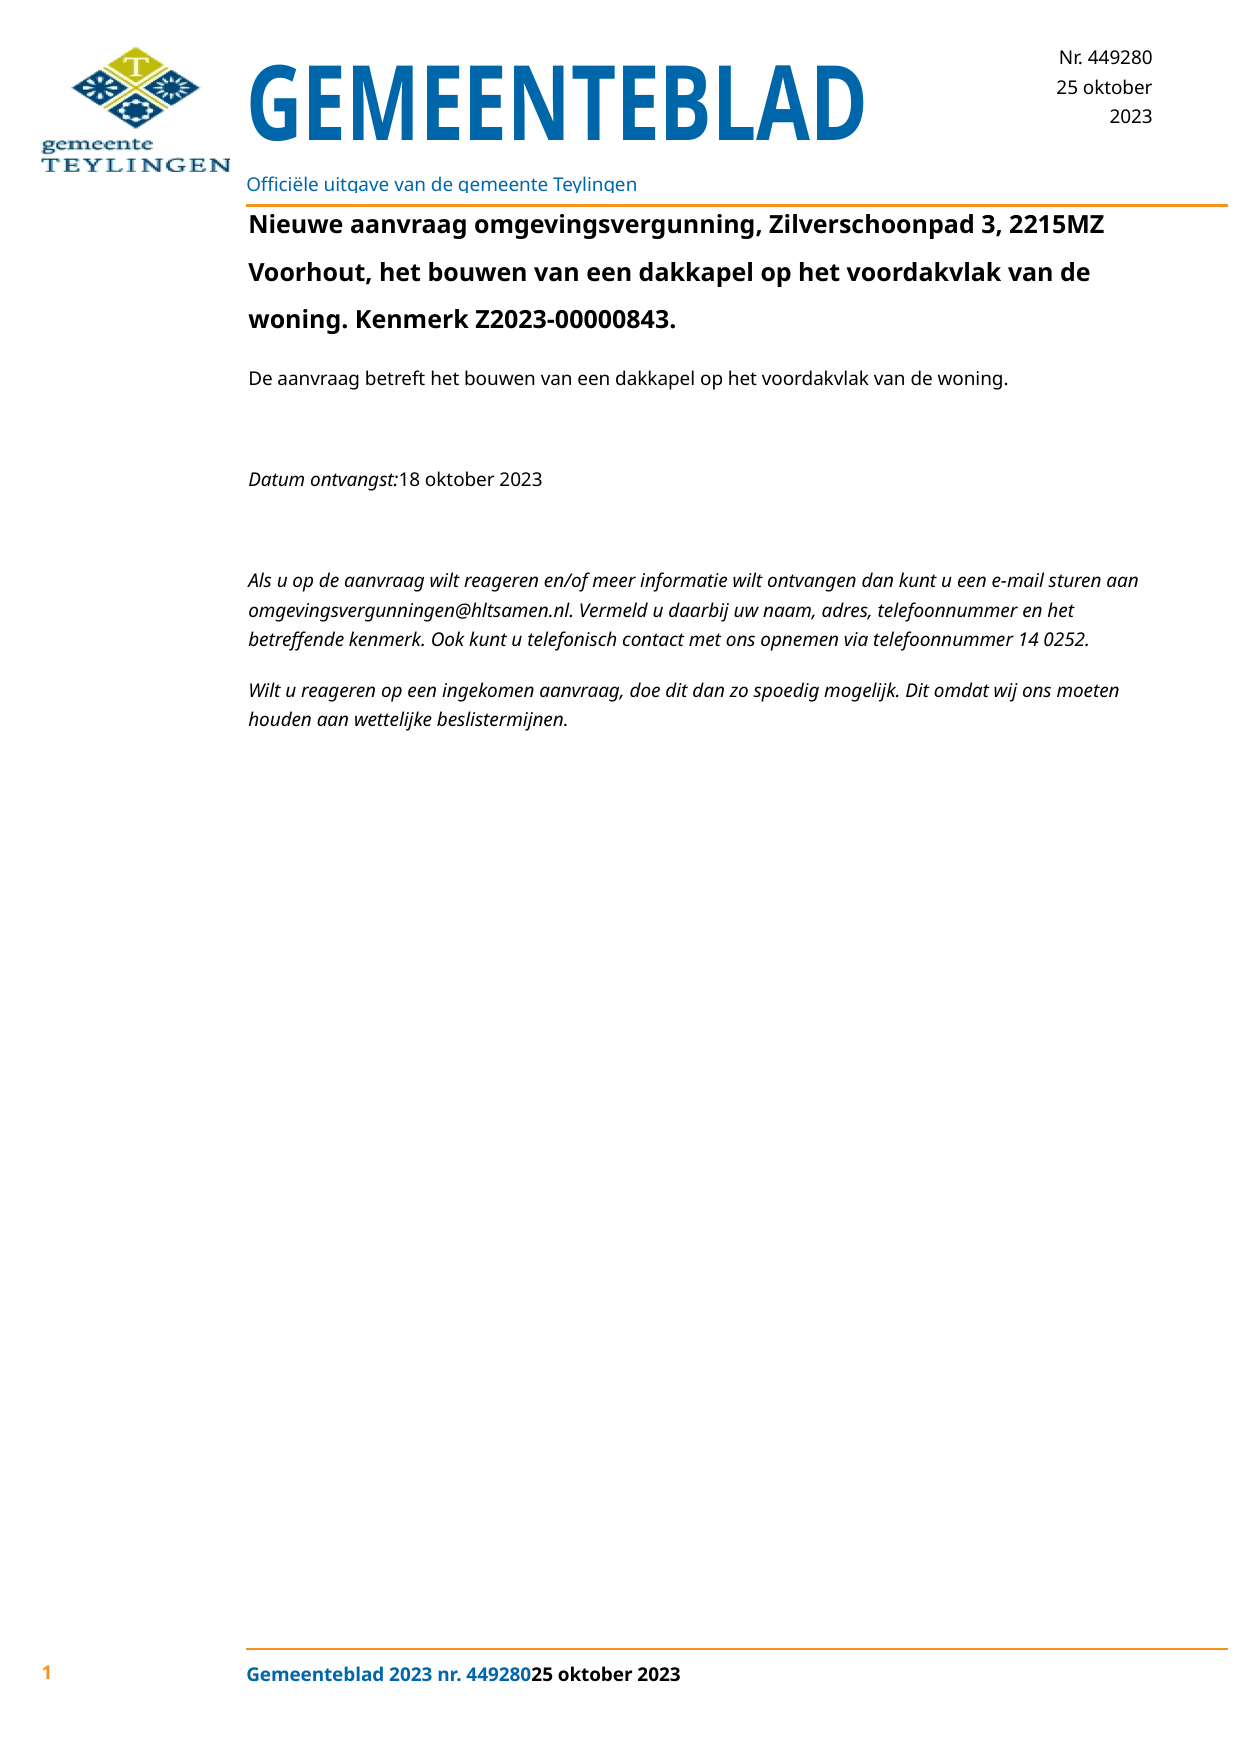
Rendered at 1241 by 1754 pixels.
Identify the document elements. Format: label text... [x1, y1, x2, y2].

picture [41, 47, 231, 172]
text Nieuwe aanvraag omgevingsvergunning, Zilverschoonpad 3, 2215MZ Voorhout, het bouwen van een dakkapel op het voordakvlak van de woning. Kenmerk Z2023-00000843. [248, 207, 1152, 336]
text De aanvraag betreft het bouwen van een dakkapel op het voordakvlak van de woning. [248, 366, 1152, 391]
text Als u op de aanvraag wilt reageren en/of meer informatie wilt ontvangen dan kunt u een e-mail sturen aan omgevingsvergunningen@hltsamen.nl. Vermeld u daarbij uw naam, adres, telefoonnummer en het betreffende kenmerk. Ook kunt u telefonisch contact met ons opnemen via telefoonnummer 14 0252. [248, 567, 1152, 652]
text Datum ontvangst:18 oktober 2023 [248, 466, 1152, 492]
text Wilt u reageren op een ingekomen aanvraag, doe dit dan zo spoedig mogelijk. Dit omdat wij ons moeten houden aan wettelijke beslistermijnen. [248, 677, 1152, 732]
